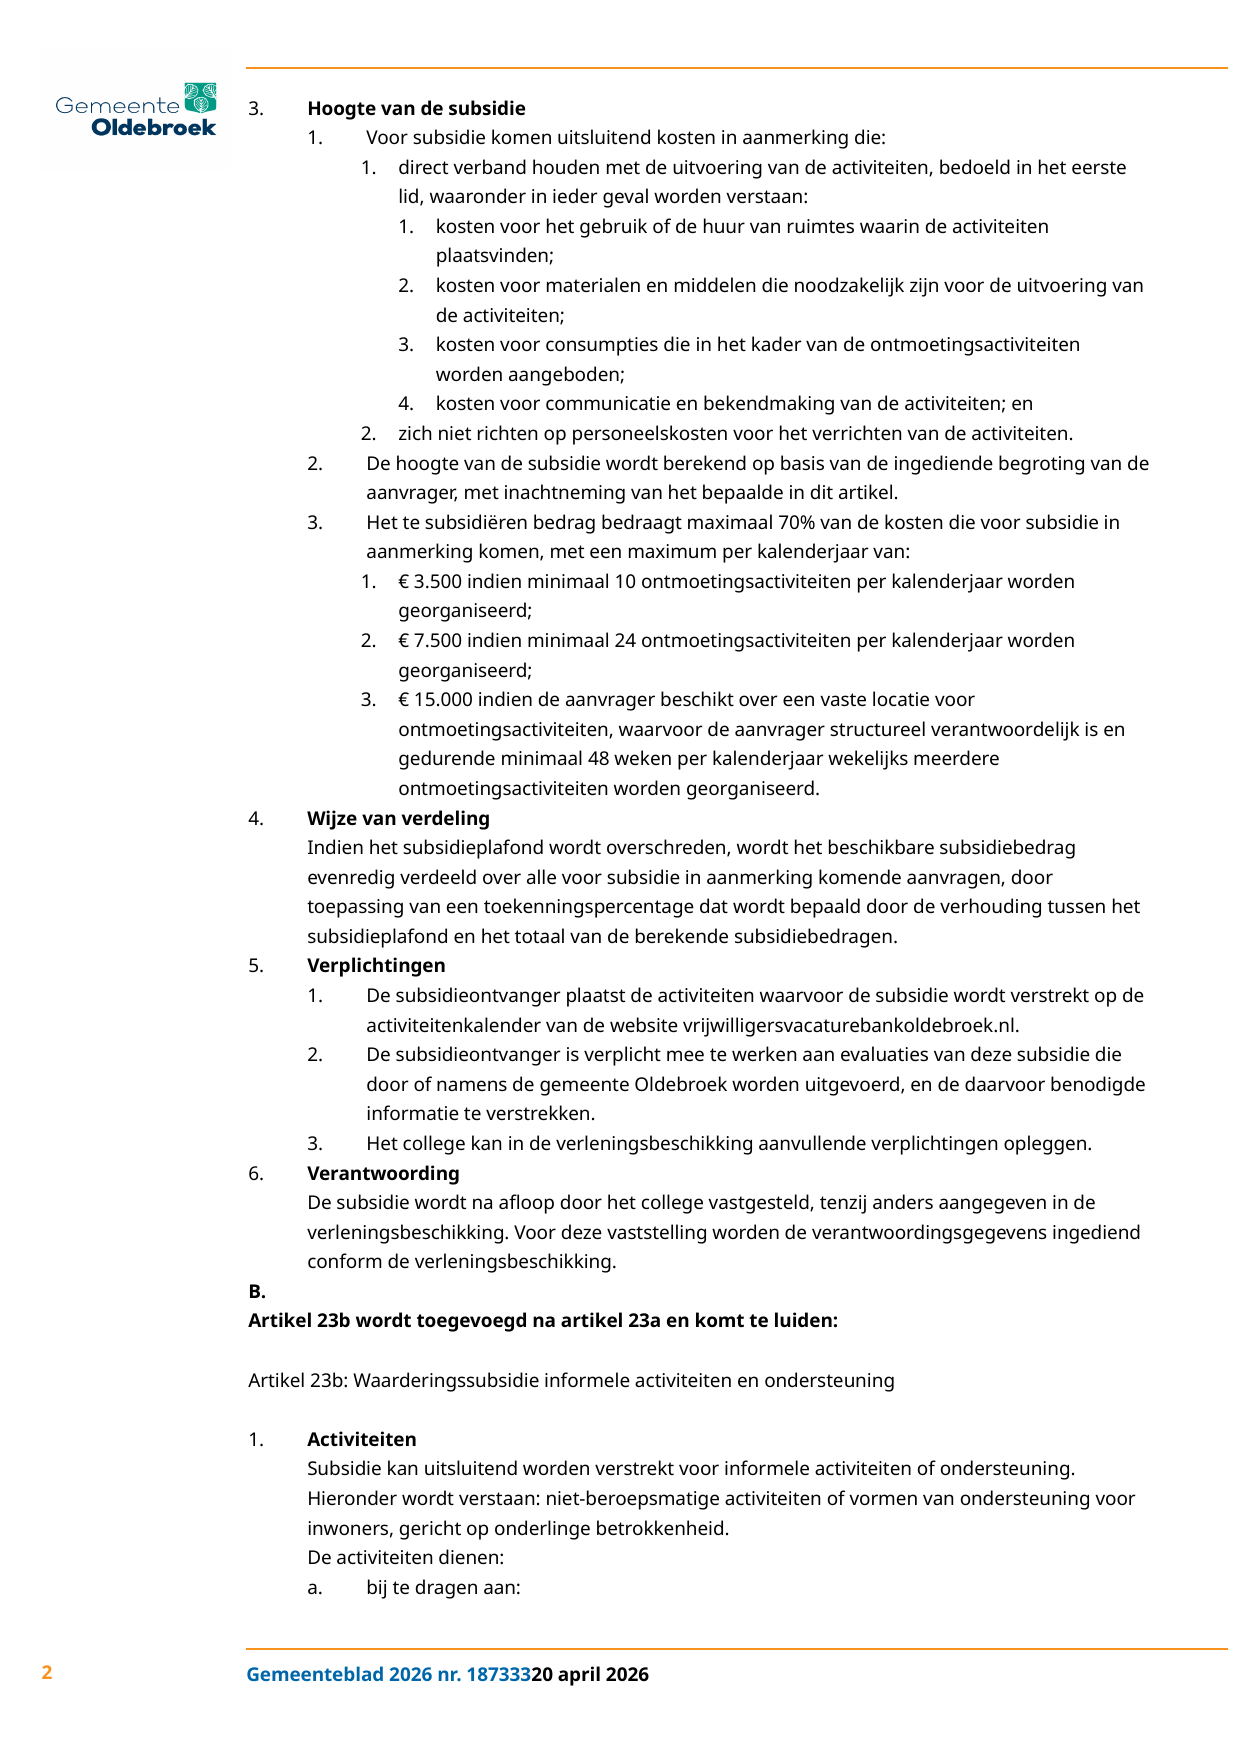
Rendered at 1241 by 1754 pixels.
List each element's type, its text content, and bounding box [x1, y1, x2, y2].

list € 15.000 indien de aanvrager beschikt over een vaste locatie voor ontmoetingsactiviteiten, waarvoor de aanvrager structureel verantwoordelijk is en gedurende minimaal 48 weken per kalenderjaar wekelijks meerdere ontmoetingsactiviteiten worden georganiseerd. [361, 686, 1152, 801]
text Artikel 23b wordt toegevoegd na artikel 23a en komt te luiden: [248, 1308, 1152, 1333]
list zich niet richten op personeelskosten voor het verrichten van de activiteiten. [361, 420, 1152, 446]
text Artikel 23b: Waarderingssubsidie informele activiteiten en ondersteuning [248, 1367, 1152, 1393]
list Verplichtingen [248, 953, 1152, 978]
list kosten voor communicatie en bekendmaking van de activiteiten; en [398, 391, 1152, 416]
list Voor subsidie komen uitsluitend kosten in aanmerking die: [307, 124, 1152, 150]
text B. [248, 1278, 1152, 1304]
list direct verband houden met de uitvoering van de activiteiten, bedoeld in het eerste lid, waaronder in ieder geval worden verstaan: [361, 154, 1152, 209]
list Wijze van verdeling [248, 805, 1152, 831]
list De hoogte van de subsidie wordt berekend op basis van de ingediende begroting van de aanvrager, met inachtneming van het bepaalde in dit artikel. [307, 450, 1152, 505]
list Hoogte van de subsidie [248, 95, 1152, 121]
list € 7.500 indien minimaal 24 ontmoetingsactiviteiten per kalenderjaar worden georganiseerd; [361, 627, 1152, 683]
list Indien het subsidieplafond wordt overschreden, wordt het beschikbare subsidiebedrag evenredig verdeeld over alle voor subsidie in aanmerking komende aanvragen, door toepassing van een toekenningspercentage dat wordt bepaald door de verhouding tussen het subsidieplafond en het totaal van de berekende subsidiebedragen. [248, 834, 1152, 949]
list De activiteiten dienen: [248, 1544, 1152, 1570]
list kosten voor consumpties die in het kader van de ontmoetingsactiviteiten worden aangeboden; [398, 331, 1152, 387]
list bij te dragen aan: [307, 1574, 1152, 1600]
list Het te subsidiëren bedrag bedraagt maximaal 70% van de kosten die voor subsidie in aanmerking komen, met een maximum per kalenderjaar van: [307, 509, 1152, 564]
list kosten voor het gebruik of de huur van ruimtes waarin de activiteiten plaatsvinden; [398, 213, 1152, 268]
list € 3.500 indien minimaal 10 ontmoetingsactiviteiten per kalenderjaar worden georganiseerd; [361, 568, 1152, 623]
list Subsidie kan uitsluitend worden verstrekt voor informele activiteiten of ondersteuning. Hieronder wordt verstaan: niet-beroepsmatige activiteiten of vormen van ondersteuning voor inwoners, gericht op onderlinge betrokkenheid. [248, 1456, 1152, 1541]
list De subsidieontvanger is verplicht mee te werken aan evaluaties van deze subsidie die door of namens de gemeente Oldebroek worden uitgevoerd, en de daarvoor benodigde informatie te verstrekken. [307, 1041, 1152, 1126]
list Het college kan in de verleningsbeschikking aanvullende verplichtingen opleggen. [307, 1130, 1152, 1156]
list Verantwoording [248, 1160, 1152, 1186]
list De subsidie wordt na afloop door het college vastgesteld, tenzij anders aangegeven in de verleningsbeschikking. Voor deze vaststelling worden de verantwoordingsgegevens ingediend conform de verleningsbeschikking. [248, 1189, 1152, 1274]
list Activiteiten [248, 1426, 1152, 1452]
list De subsidieontvanger plaatst de activiteiten waarvoor de subsidie wordt verstrekt op de activiteitenkalender van de website vrijwilligersvacaturebankoldebroek.nl. [307, 982, 1152, 1038]
picture [41, 47, 231, 172]
list kosten voor materialen en middelen die noodzakelijk zijn voor de uitvoering van de activiteiten; [398, 272, 1152, 328]
